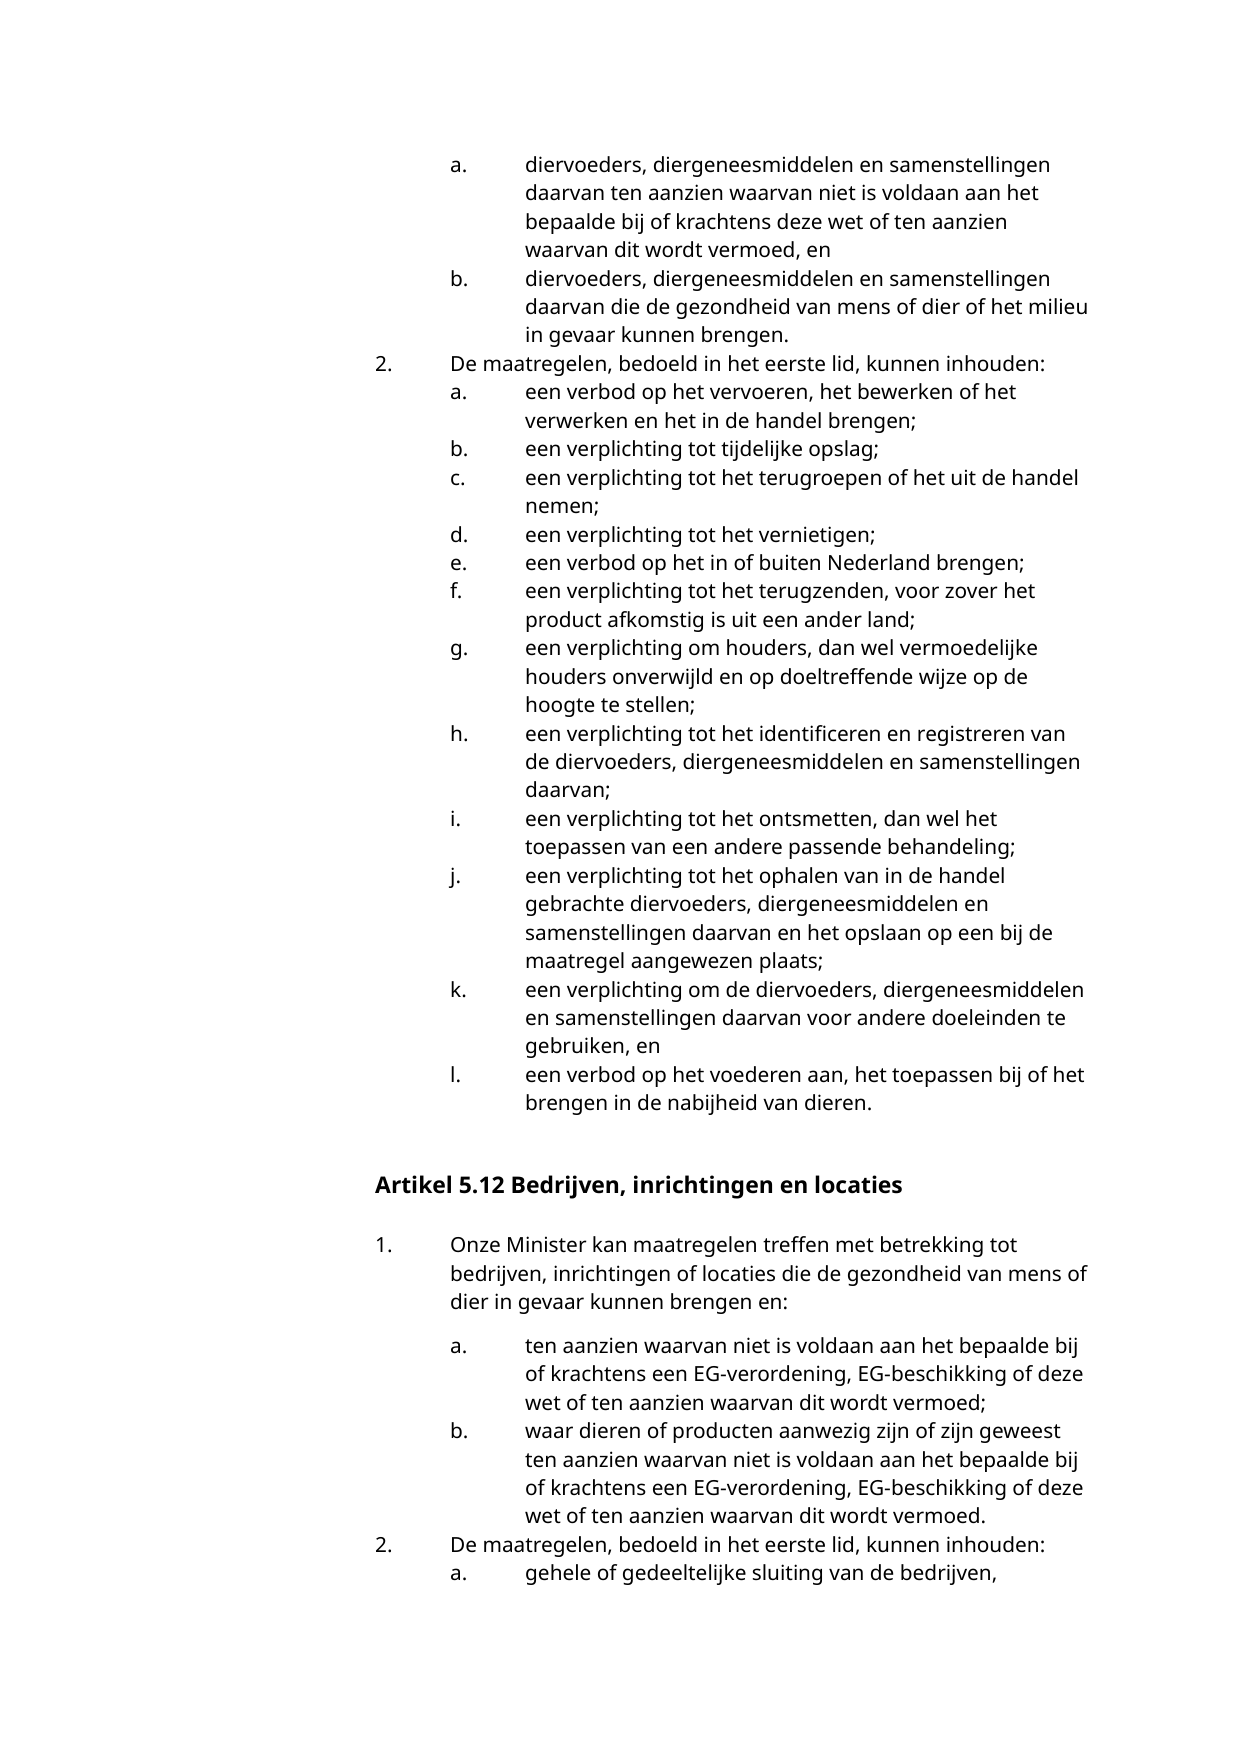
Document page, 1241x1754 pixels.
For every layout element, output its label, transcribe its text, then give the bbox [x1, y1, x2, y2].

list gehele of gedeeltelijke sluiting van de bedrijven, [450, 1558, 1090, 1587]
list ten aanzien waarvan niet is voldaan aan het bepaalde bij of krachtens een EG-verordening, EG-beschikking of deze wet of ten aanzien waarvan dit wordt vermoed; [450, 1331, 1090, 1416]
list een verbod op het vervoeren, het bewerken of het verwerken en het in de handel brengen; [450, 377, 1090, 434]
subtitle Artikel 5.12 Bedrijven, inrichtingen en locaties [375, 1169, 1090, 1201]
list een verplichting tot het terugroepen of het uit de handel nemen; [450, 463, 1090, 520]
list een verplichting tot het ophalen van in de handel gebrachte diervoeders, diergeneesmiddelen en samenstellingen daarvan en het opslaan op een bij de maatregel aangewezen plaats; [450, 861, 1090, 975]
list diervoeders, diergeneesmiddelen en samenstellingen daarvan die de gezondheid van mens of dier of het milieu in gevaar kunnen brengen. [450, 264, 1090, 349]
list De maatregelen, bedoeld in het eerste lid, kunnen inhouden: [375, 349, 1090, 377]
list een verplichting tot het ontsmetten, dan wel het toepassen van een andere passende behandeling; [450, 804, 1090, 861]
list De maatregelen, bedoeld in het eerste lid, kunnen inhouden: [375, 1530, 1090, 1558]
list een verplichting tot het identificeren en registreren van de diervoeders, diergeneesmiddelen en samenstellingen daarvan; [450, 719, 1090, 804]
list een verbod op het in of buiten Nederland brengen; [450, 548, 1090, 577]
list een verplichting tot het terugzenden, voor zover het product afkomstig is uit een ander land; [450, 577, 1090, 633]
list waar dieren of producten aanwezig zijn of zijn geweest ten aanzien waarvan niet is voldaan aan het bepaalde bij of krachtens een EG-verordening, EG-beschikking of deze wet of ten aanzien waarvan dit wordt vermoed. [450, 1416, 1090, 1530]
list Onze Minister kan maatregelen treffen met betrekking tot bedrijven, inrichtingen of locaties die de gezondheid van mens of dier in gevaar kunnen brengen en: [375, 1231, 1090, 1316]
list een verbod op het voederen aan, het toepassen bij of het brengen in de nabijheid van dieren. [450, 1060, 1090, 1117]
list diervoeders, diergeneesmiddelen en samenstellingen daarvan ten aanzien waarvan niet is voldaan aan het bepaalde bij of krachtens deze wet of ten aanzien waarvan dit wordt vermoed, en [450, 150, 1090, 264]
list een verplichting om houders, dan wel vermoedelijke houders onverwijld en op doeltreffende wijze op de hoogte te stellen; [450, 633, 1090, 719]
list een verplichting om de diervoeders, diergeneesmiddelen en samenstellingen daarvan voor andere doeleinden te gebruiken, en [450, 975, 1090, 1060]
list een verplichting tot tijdelijke opslag; [450, 434, 1090, 463]
list een verplichting tot het vernietigen; [450, 520, 1090, 548]
